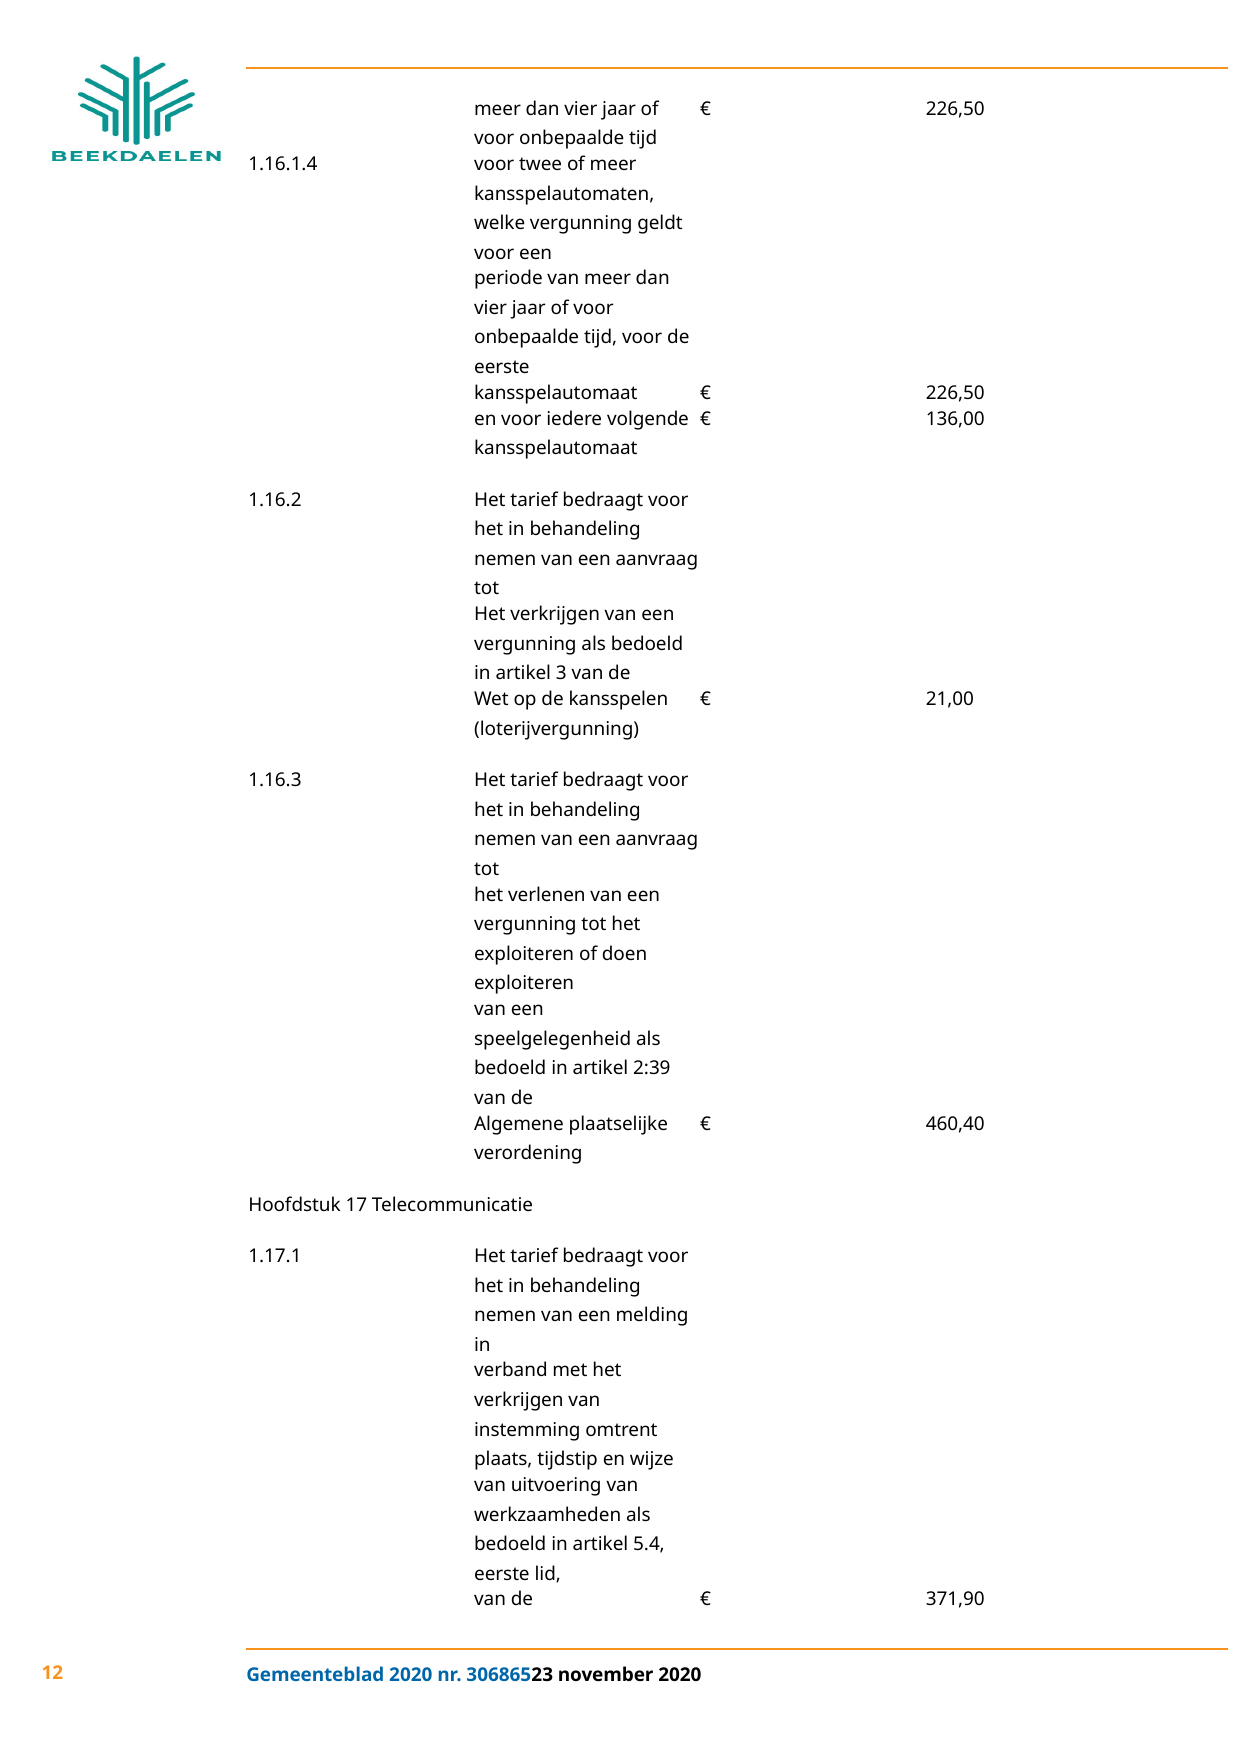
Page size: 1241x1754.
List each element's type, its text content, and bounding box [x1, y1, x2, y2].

table_cell [248, 460, 474, 486]
table_cell 21,00 [926, 685, 1152, 741]
table_cell [926, 1242, 1152, 1357]
table_cell [700, 1165, 926, 1191]
table_cell 1.17.1 [248, 1242, 474, 1357]
picture [41, 47, 231, 172]
table_cell [474, 460, 700, 486]
table_cell 1.16.1.4 [248, 150, 474, 264]
table_cell [700, 1357, 926, 1471]
table_cell [926, 766, 1152, 881]
table_cell [248, 1216, 474, 1242]
table_cell 136,00 [926, 405, 1152, 460]
table_cell van de [474, 1586, 700, 1611]
table_cell [700, 1191, 926, 1216]
table_cell [926, 741, 1152, 766]
table_cell Wet op de kansspelen (loterijvergunning) [474, 685, 700, 741]
table_cell Het tarief bedraagt voor het in behandeling nemen van een aanvraag tot [474, 766, 700, 881]
table_cell € [700, 1110, 926, 1165]
table_cell Algemene plaatselijke verordening [474, 1110, 700, 1165]
table_cell [926, 265, 1152, 379]
table_cell [474, 1165, 700, 1191]
table_cell [248, 995, 474, 1110]
table_cell [248, 1586, 474, 1611]
table_cell Het verkrijgen van een vergunning als bedoeld in artikel 3 van de [474, 600, 700, 685]
table_cell 1.16.3 [248, 766, 474, 881]
table_cell [248, 1165, 474, 1191]
table_cell [926, 1216, 1152, 1242]
table_cell [926, 600, 1152, 685]
table_cell [248, 1471, 474, 1586]
table_cell [248, 405, 474, 460]
table_cell [926, 995, 1152, 1110]
table_cell meer dan vier jaar of voor onbepaalde tijd [474, 95, 700, 150]
table_cell [926, 1357, 1152, 1471]
table_cell [700, 600, 926, 685]
table_cell het verlenen van een vergunning tot het exploiteren of doen exploiteren [474, 881, 700, 995]
table_cell [700, 1242, 926, 1357]
table_cell € [700, 95, 926, 150]
table_cell [926, 460, 1152, 486]
table_cell € [700, 379, 926, 405]
table_cell € [700, 685, 926, 741]
table_cell € [700, 405, 926, 460]
table_cell Het tarief bedraagt voor het in behandeling nemen van een aanvraag tot [474, 486, 700, 600]
table_cell 226,50 [926, 95, 1152, 150]
table_cell [700, 1471, 926, 1586]
table_cell [926, 1165, 1152, 1191]
table_cell 1.16.2 [248, 486, 474, 600]
table_cell [700, 1216, 926, 1242]
table_cell [248, 685, 474, 741]
table_cell van een speelgelegenheid als bedoeld in artikel 2:39 van de [474, 995, 700, 1110]
table_cell 460,40 [926, 1110, 1152, 1165]
table_cell [926, 881, 1152, 995]
table_cell [248, 379, 474, 405]
table_cell 226,50 [926, 379, 1152, 405]
table_cell Hoofdstuk 17 Telecommunicatie [248, 1191, 700, 1216]
table_cell [700, 150, 926, 264]
table_cell [926, 1191, 1152, 1216]
table_cell [248, 95, 474, 150]
table_cell [700, 486, 926, 600]
table_cell [700, 741, 926, 766]
table_cell [926, 150, 1152, 264]
table_cell periode van meer dan vier jaar of voor onbepaalde tijd, voor de eerste [474, 265, 700, 379]
table_cell € [700, 1586, 926, 1611]
table_cell [248, 265, 474, 379]
table_cell [700, 460, 926, 486]
table_cell van uitvoering van werkzaamheden als bedoeld in artikel 5.4, eerste lid, [474, 1471, 700, 1586]
table_cell [248, 600, 474, 685]
table_cell [700, 995, 926, 1110]
table_cell [700, 265, 926, 379]
table_cell [474, 1216, 700, 1242]
table_cell en voor iedere volgende kansspelautomaat [474, 405, 700, 460]
table_cell [700, 766, 926, 881]
table_cell [248, 881, 474, 995]
table_cell voor twee of meer kansspelautomaten, welke vergunning geldt voor een [474, 150, 700, 264]
table_cell [248, 1110, 474, 1165]
table_cell Het tarief bedraagt voor het in behandeling nemen van een melding in [474, 1242, 700, 1357]
table_cell [926, 486, 1152, 600]
table_cell [474, 741, 700, 766]
table_cell [248, 1357, 474, 1471]
table_cell verband met het verkrijgen van instemming omtrent plaats, tijdstip en wijze [474, 1357, 700, 1471]
table_cell [926, 1471, 1152, 1586]
table_cell 371,90 [926, 1586, 1152, 1611]
table_cell [700, 881, 926, 995]
table_cell [248, 741, 474, 766]
table_cell kansspelautomaat [474, 379, 700, 405]
